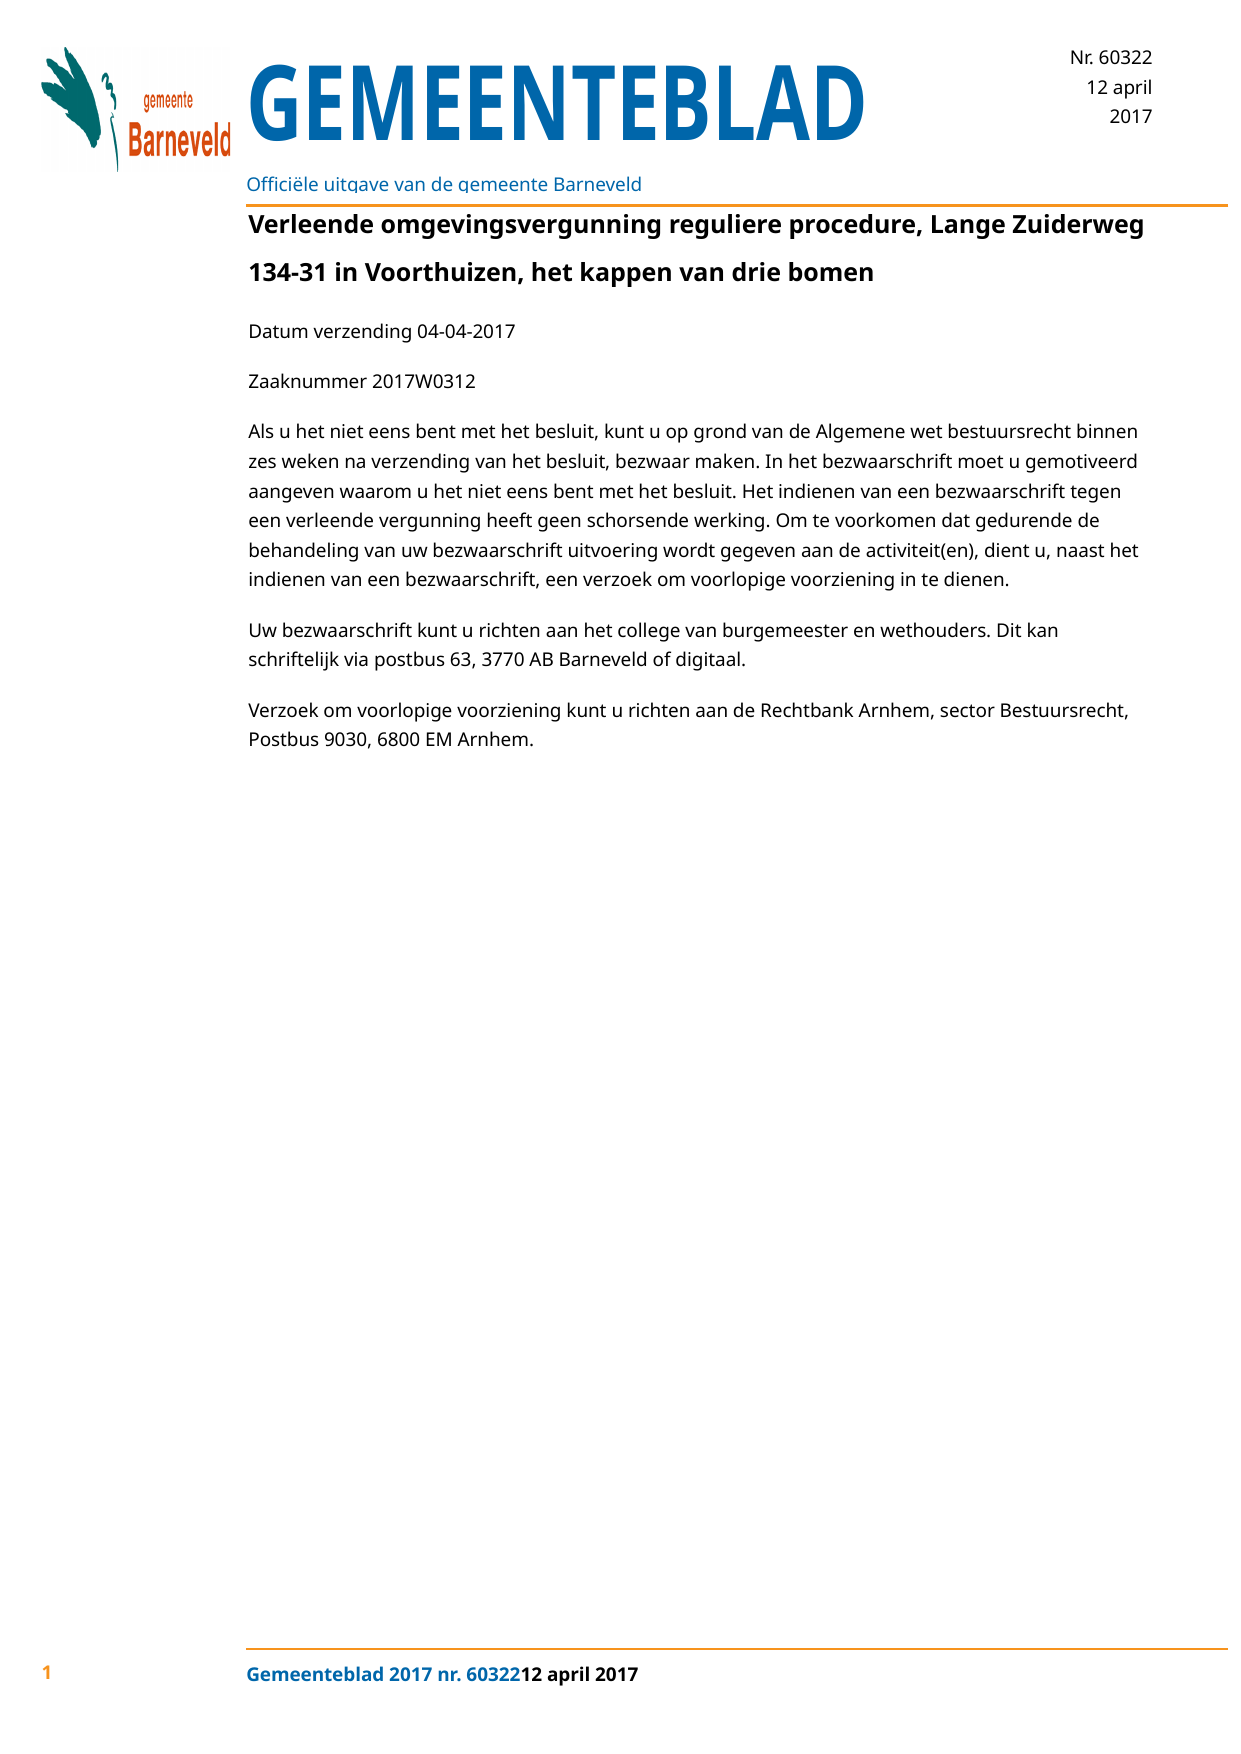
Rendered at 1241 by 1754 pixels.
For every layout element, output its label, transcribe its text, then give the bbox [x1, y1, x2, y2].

text Verzoek om voorlopige voorziening kunt u richten aan de Rechtbank Arnhem, sector Bestuursrecht, Postbus 9030, 6800 EM Arnhem. [248, 697, 1152, 752]
text Als u het niet eens bent met het besluit, kunt u op grond van de Algemene wet bestuursrecht binnen zes weken na verzending van het besluit, bezwaar maken. In het bezwaarschrift moet u gemotiveerd aangeven waarom u het niet eens bent met het besluit. Het indienen van een bezwaarschrift tegen een verleende vergunning heeft geen schorsende werking. Om te voorkomen dat gedurende de behandeling van uw bezwaarschrift uitvoering wordt gegeven aan de activiteit(en), dient u, naast het indienen van een bezwaarschrift, een verzoek om voorlopige voorziening in te dienen. [248, 419, 1152, 592]
text Datum verzending 04-04-2017 [248, 318, 1152, 344]
text Zaaknummer 2017W0312 [248, 368, 1152, 394]
text Uw bezwaarschrift kunt u richten aan het college van burgemeester en wethouders. Dit kan schriftelijk via postbus 63, 3770 AB Barneveld of digitaal. [248, 617, 1152, 672]
text Verleende omgevingsvergunning reguliere procedure, Lange Zuiderweg 134-31 in Voorthuizen, het kappen van drie bomen [248, 207, 1152, 288]
picture [41, 47, 231, 172]
